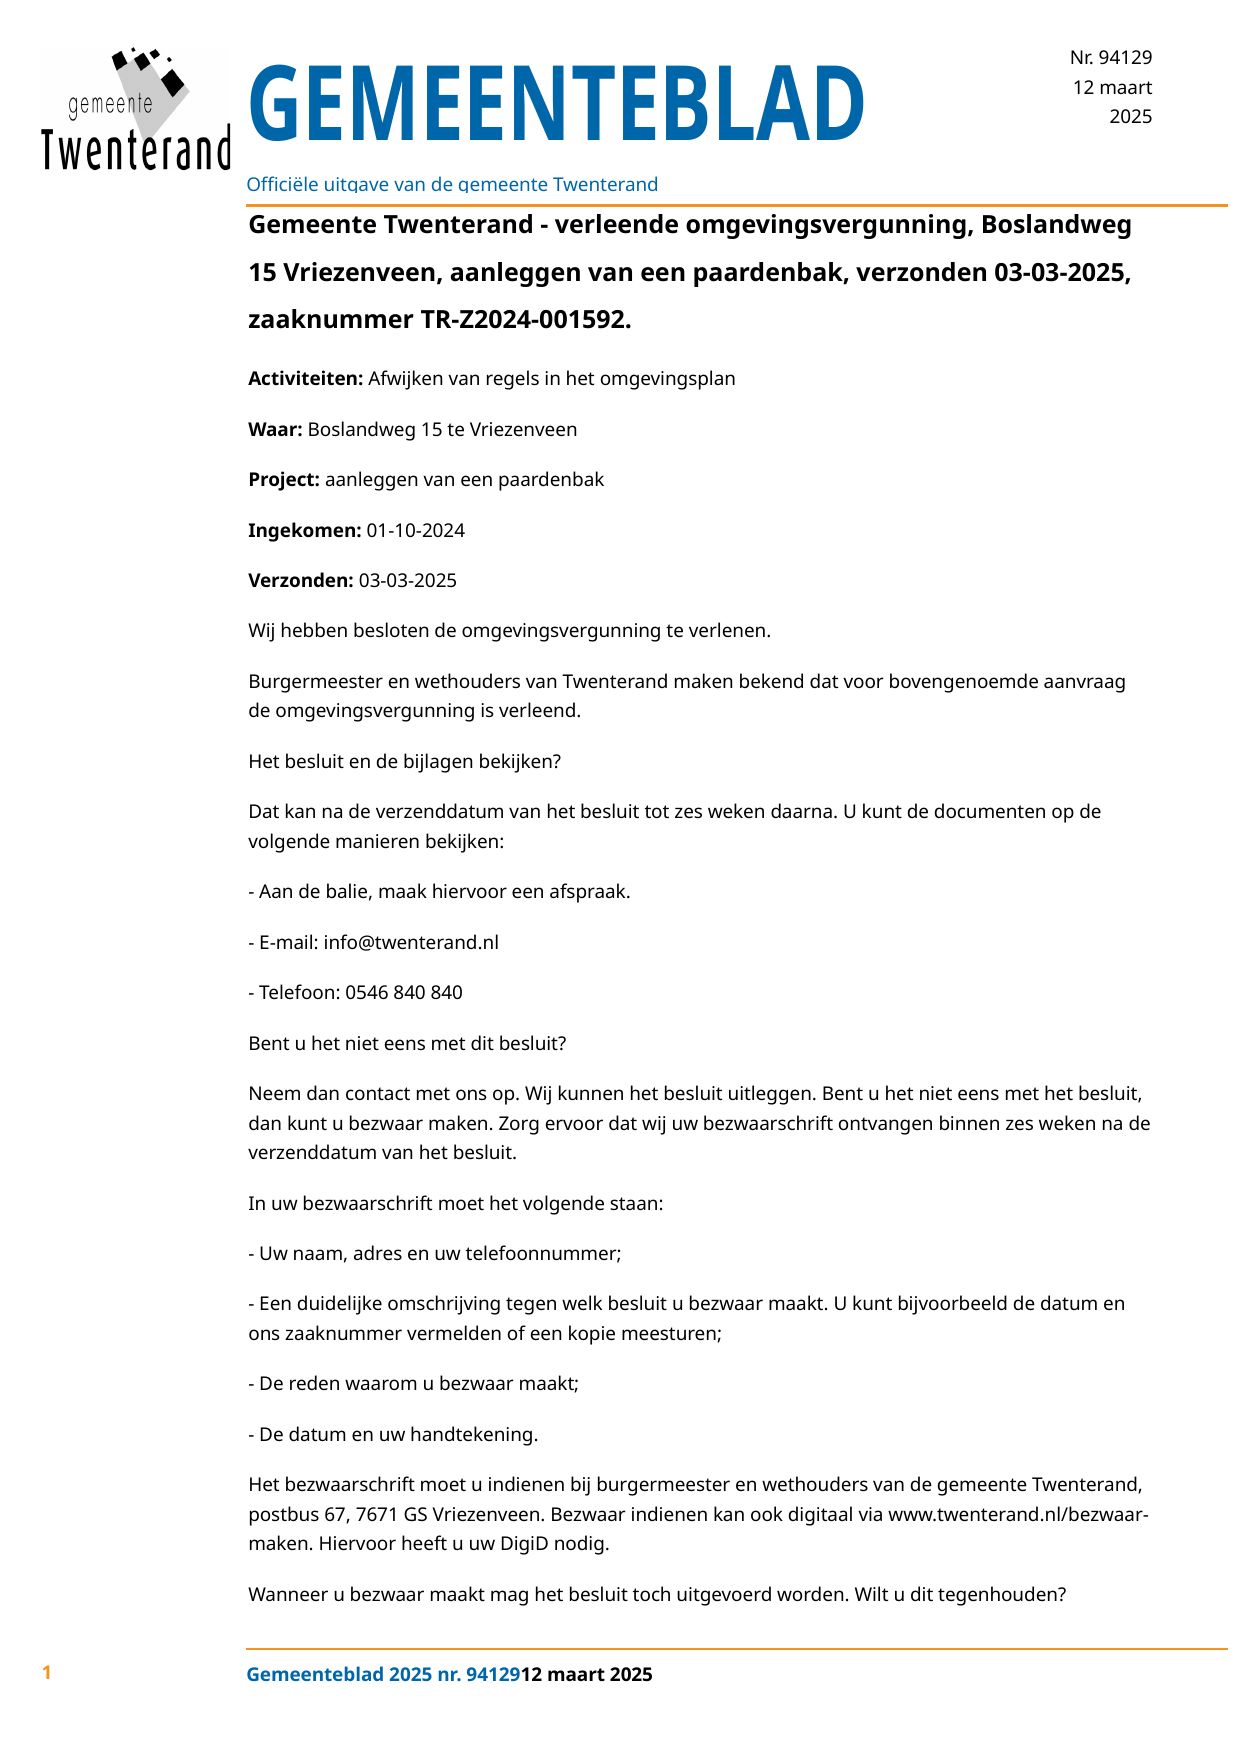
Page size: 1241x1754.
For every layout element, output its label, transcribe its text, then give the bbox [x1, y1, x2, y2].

text Het besluit en de bijlagen bekijken? [248, 748, 1152, 774]
text Neem dan contact met ons op. Wij kunnen het besluit uitleggen. Bent u het niet eens met het besluit, dan kunt u bezwaar maken. Zorg ervoor dat wij uw bezwaarschrift ontvangen binnen zes weken na de verzenddatum van het besluit. [248, 1080, 1152, 1165]
text Het bezwaarschrift moet u indienen bij burgermeester en wethouders van de gemeente Twenterand, postbus 67, 7671 GS Vriezenveen. Bezwaar indienen kan ook digitaal via www.twenterand.nl/bezwaar-maken. Hiervoor heeft u uw DigiD nodig. [248, 1471, 1152, 1556]
text Verzonden: 03-03-2025 [248, 567, 1152, 593]
text - E-mail: info@twenterand.nl [248, 929, 1152, 954]
text - De datum en uw handtekening. [248, 1421, 1152, 1447]
picture [41, 47, 231, 172]
text Activiteiten: Afwijken van regels in het omgevingsplan [248, 366, 1152, 391]
text Burgermeester en wethouders van Twenterand maken bekend dat voor bovengenoemde aanvraag de omgevingsvergunning is verleend. [248, 668, 1152, 723]
text Wanneer u bezwaar maakt mag het besluit toch uitgevoerd worden. Wilt u dit tegenhouden? [248, 1581, 1152, 1607]
text - Uw naam, adres en uw telefoonnummer; [248, 1240, 1152, 1266]
text Wij hebben besloten de omgevingsvergunning te verlenen. [248, 618, 1152, 643]
text Waar: Boslandweg 15 te Vriezenveen [248, 416, 1152, 442]
text Bent u het niet eens met dit besluit? [248, 1030, 1152, 1055]
text - Telefoon: 0546 840 840 [248, 979, 1152, 1005]
text Project: aanleggen van een paardenbak [248, 466, 1152, 492]
text - Een duidelijke omschrijving tegen welk besluit u bezwaar maakt. U kunt bijvoorbeeld de datum en ons zaaknummer vermelden of een kopie meesturen; [248, 1291, 1152, 1346]
text Dat kan na de verzenddatum van het besluit tot zes weken daarna. U kunt de documenten op de volgende manieren bekijken: [248, 798, 1152, 854]
text Gemeente Twenterand - verleende omgevingsvergunning, Boslandweg 15 Vriezenveen, aanleggen van een paardenbak, verzonden 03-03-2025, zaaknummer TR-Z2024-001592. [248, 207, 1152, 336]
text - Aan de balie, maak hiervoor een afspraak. [248, 878, 1152, 904]
text In uw bezwaarschrift moet het volgende staan: [248, 1190, 1152, 1215]
text Ingekomen: 01-10-2024 [248, 517, 1152, 542]
text - De reden waarom u bezwaar maakt; [248, 1371, 1152, 1396]
